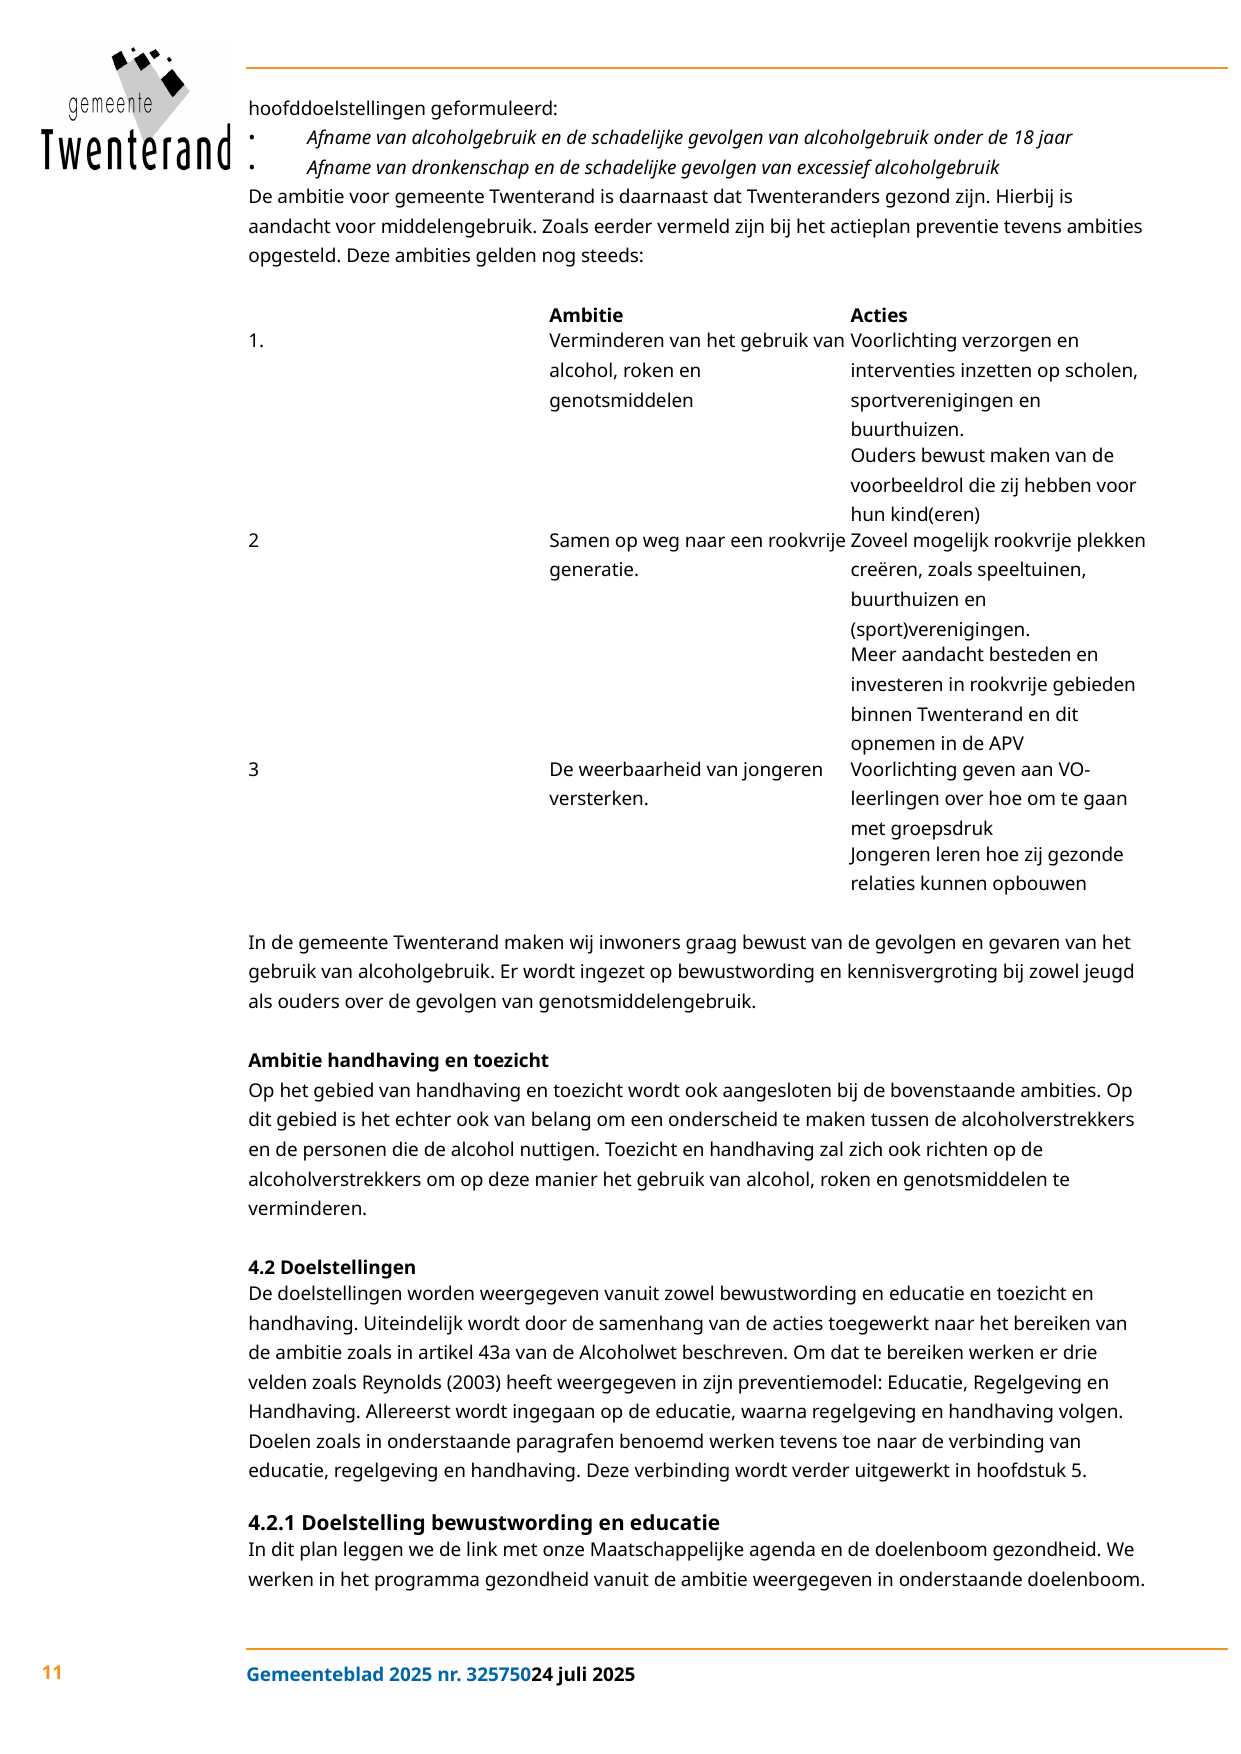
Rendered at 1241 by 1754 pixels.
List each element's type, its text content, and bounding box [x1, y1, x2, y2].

text 4.2.1 Doelstelling bewustwording en educatie [248, 1508, 1152, 1537]
table_cell Jongeren leren hoe zij gezonde relaties kunnen opbouwen [850, 841, 1152, 896]
text De doelstellingen worden weergegeven vanuit zowel bewustwording en educatie en toezicht en handhaving. Uiteindelijk wordt door de samenhang van de acties toegewerkt naar het bereiken van de ambitie zoals in artikel 43a van de Alcoholwet beschreven. Om dat te bereiken werken er drie velden zoals Reynolds (2003) heeft weergegeven in zijn preventiemodel: Educatie, Regelgeving en Handhaving. Allereerst wordt ingegaan op de educatie, waarna regelgeving en handhaving volgen. Doelen zoals in onderstaande paragrafen benoemd werken tevens toe naar de verbinding van educatie, regelgeving en handhaving. Deze verbinding wordt verder uitgewerkt in hoofdstuk 5. [248, 1280, 1152, 1483]
picture [41, 47, 231, 172]
table_cell 2 [248, 527, 549, 756]
list Afname van alcoholgebruik en de schadelijke gevolgen van alcoholgebruik onder de 18 jaar [248, 124, 1152, 150]
table_cell De weerbaarheid van jongeren versterken. [549, 756, 850, 896]
table_cell Meer aandacht besteden en investeren in rookvrije gebieden binnen Twenterand en dit opnemen in de APV [850, 642, 1152, 756]
table_header [248, 302, 549, 328]
text 4.2 Doelstellingen [248, 1254, 1152, 1280]
text Ambitie handhaving en toezicht [248, 1047, 1152, 1073]
table_cell Voorlichting verzorgen en interventies inzetten op scholen, sportverenigingen en buurthuizen. [850, 328, 1152, 442]
list Afname van dronkenschap en de schadelijke gevolgen van excessief alcoholgebruik [248, 154, 1152, 180]
table_cell Zoveel mogelijk rookvrije plekken creëren, zoals speeltuinen, buurthuizen en (sport)verenigingen. [850, 527, 1152, 642]
table_cell 1. [248, 328, 549, 527]
text In de gemeente Twenterand maken wij inwoners graag bewust van de gevolgen en gevaren van het gebruik van alcoholgebruik. Er wordt ingezet op bewustwording en kennisvergroting bij zowel jeugd als ouders over de gevolgen van genotsmiddelengebruik. [248, 929, 1152, 1014]
table_header Acties [850, 302, 1152, 328]
table_cell Verminderen van het gebruik van alcohol, roken en genotsmiddelen [549, 328, 850, 527]
table_cell 3 [248, 756, 549, 896]
text hoofddoelstellingen geformuleerd: [248, 95, 1152, 121]
table_cell Ouders bewust maken van de voorbeeldrol die zij hebben voor hun kind(eren) [850, 442, 1152, 527]
table_header Ambitie [549, 302, 850, 328]
text Op het gebied van handhaving en toezicht wordt ook aangesloten bij de bovenstaande ambities. Op dit gebied is het echter ook van belang om een onderscheid te maken tussen de alcoholverstrekkers en de personen die de alcohol nuttigen. Toezicht en handhaving zal zich ook richten op de alcoholverstrekkers om op deze manier het gebruik van alcohol, roken en genotsmiddelen te verminderen. [248, 1077, 1152, 1221]
text De ambitie voor gemeente Twenterand is daarnaast dat Twenteranders gezond zijn. Hierbij is aandacht voor middelengebruik. Zoals eerder vermeld zijn bij het actieplan preventie tevens ambities opgesteld. Deze ambities gelden nog steeds: [248, 183, 1152, 268]
table_cell Voorlichting geven aan VO-leerlingen over hoe om te gaan met groepsdruk [850, 756, 1152, 841]
table_cell Samen op weg naar een rookvrije generatie. [549, 527, 850, 756]
text In dit plan leggen we de link met onze Maatschappelijke agenda en de doelenboom gezondheid. We werken in het programma gezondheid vanuit de ambitie weergegeven in onderstaande doelenboom. [248, 1537, 1152, 1592]
